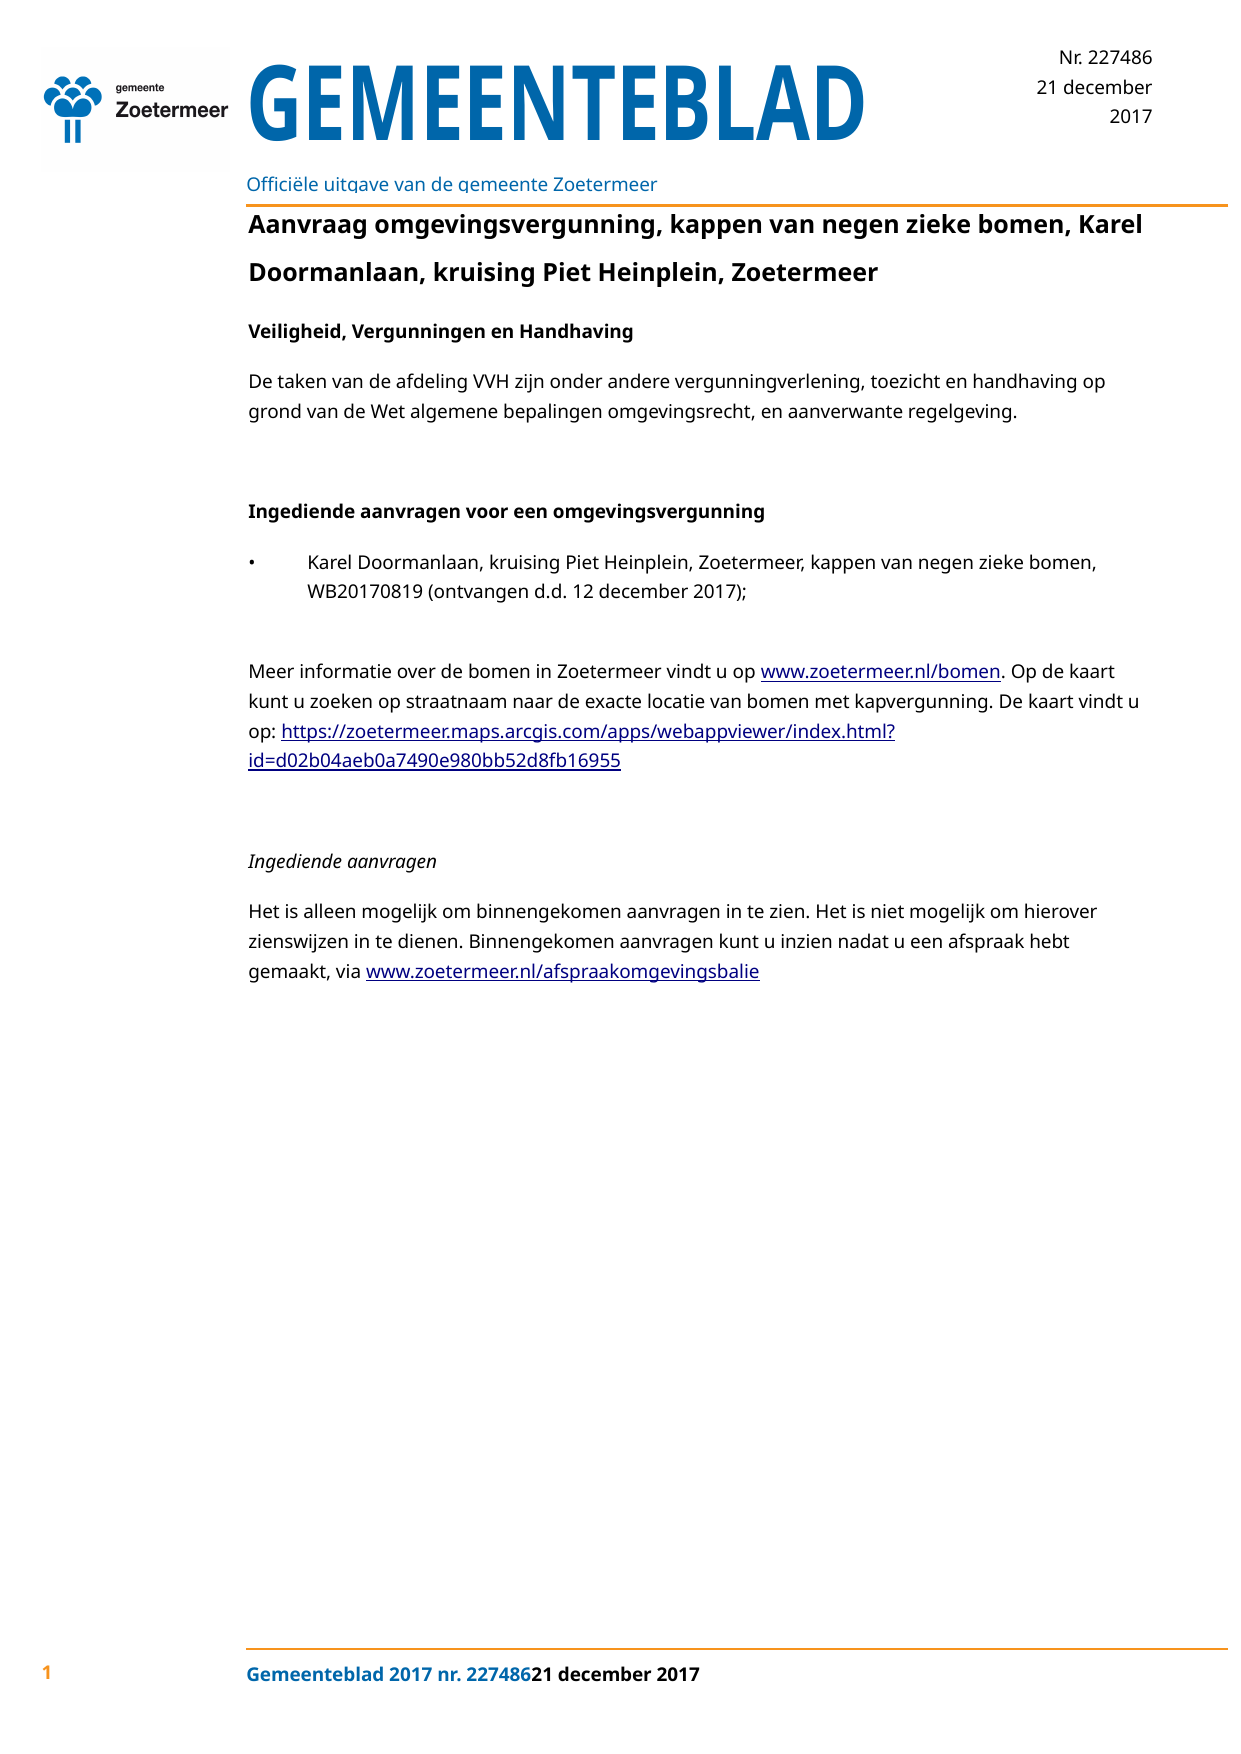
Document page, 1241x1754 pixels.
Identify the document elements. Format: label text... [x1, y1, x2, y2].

list Karel Doormanlaan, kruising Piet Heinplein, Zoetermeer, kappen van negen zieke bomen, WB20170819 (ontvangen d.d. 12 december 2017); [248, 549, 1152, 604]
text Meer informatie over de bomen in Zoetermeer vindt u op www.zoetermeer.nl/bomen. Op de kaart kunt u zoeken op straatnaam naar de exacte locatie van bomen met kapvergunning. De kaart vindt u op: https://zoetermeer.maps.arcgis.com/apps/webappviewer/index.html?id=d02b04aeb0a7490e980bb52d8fb16955 [248, 659, 1152, 773]
text De taken van de afdeling VVH zijn onder andere vergunningverlening, toezicht en handhaving op grond van de Wet algemene bepalingen omgevingsrecht, en aanverwante regelgeving. [248, 368, 1152, 424]
text Ingediende aanvragen voor een omgevingsvergunning [248, 499, 1152, 524]
text Het is alleen mogelijk om binnengekomen aanvragen in te zien. Het is niet mogelijk om hierover zienswijzen in te dienen. Binnengekomen aanvragen kunt u inzien nadat u een afspraak hebt gemaakt, via www.zoetermeer.nl/afspraakomgevingsbalie [248, 899, 1152, 984]
text Aanvraag omgevingsvergunning, kappen van negen zieke bomen, Karel Doormanlaan, kruising Piet Heinplein, Zoetermeer [248, 207, 1152, 288]
picture [41, 47, 231, 172]
text Ingediende aanvragen [248, 848, 1152, 874]
text Veiligheid, Vergunningen en Handhaving [248, 318, 1152, 344]
